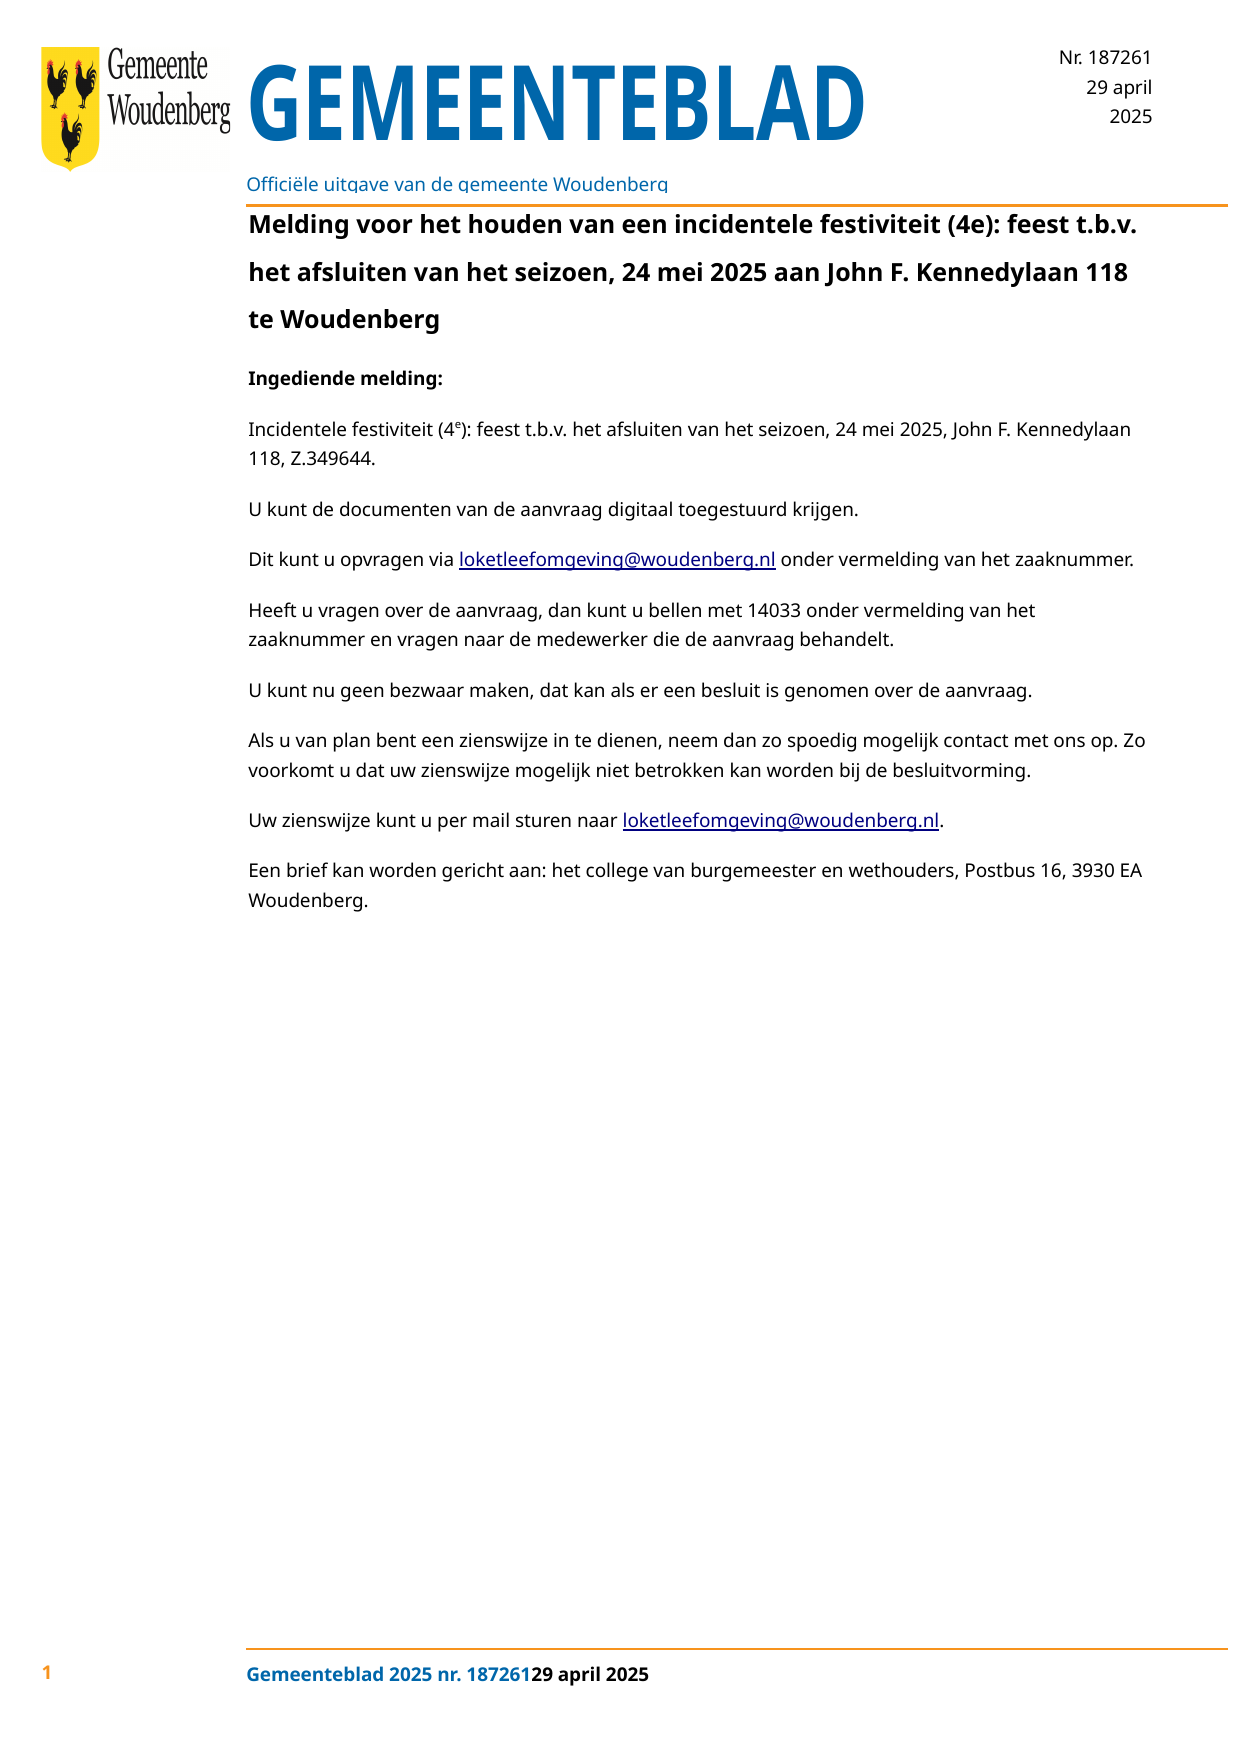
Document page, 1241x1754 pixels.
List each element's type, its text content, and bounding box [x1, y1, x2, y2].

text Heeft u vragen over de aanvraag, dan kunt u bellen met 14033 onder vermelding van het zaaknummer en vragen naar de medewerker die de aanvraag behandelt. [248, 597, 1152, 652]
text Uw zienswijze kunt u per mail sturen naar loketleefomgeving@woudenberg.nl. [248, 807, 1152, 833]
text Dit kunt u opvragen via loketleefomgeving@woudenberg.nl onder vermelding van het zaaknummer. [248, 546, 1152, 572]
text Als u van plan bent een zienswijze in te dienen, neem dan zo spoedig mogelijk contact met ons op. Zo voorkomt u dat uw zienswijze mogelijk niet betrokken kan worden bij de besluitvorming. [248, 727, 1152, 782]
text Ingediende melding: [248, 366, 1152, 391]
text U kunt nu geen bezwaar maken, dat kan als er een besluit is genomen over de aanvraag. [248, 677, 1152, 702]
text Een brief kan worden gericht aan: het college van burgemeester en wethouders, Postbus 16, 3930 EA Woudenberg. [248, 858, 1152, 913]
text Incidentele festiviteit (4e): feest t.b.v. het afsluiten van het seizoen, 24 mei 2025, John F. Kennedylaan 118, Z.349644. [248, 416, 1152, 471]
picture [41, 47, 231, 172]
text Melding voor het houden van een incidentele festiviteit (4e): feest t.b.v. het afsluiten van het seizoen, 24 mei 2025 aan John F. Kennedylaan 118 te Woudenberg [248, 207, 1152, 336]
text U kunt de documenten van de aanvraag digitaal toegestuurd krijgen. [248, 496, 1152, 522]
